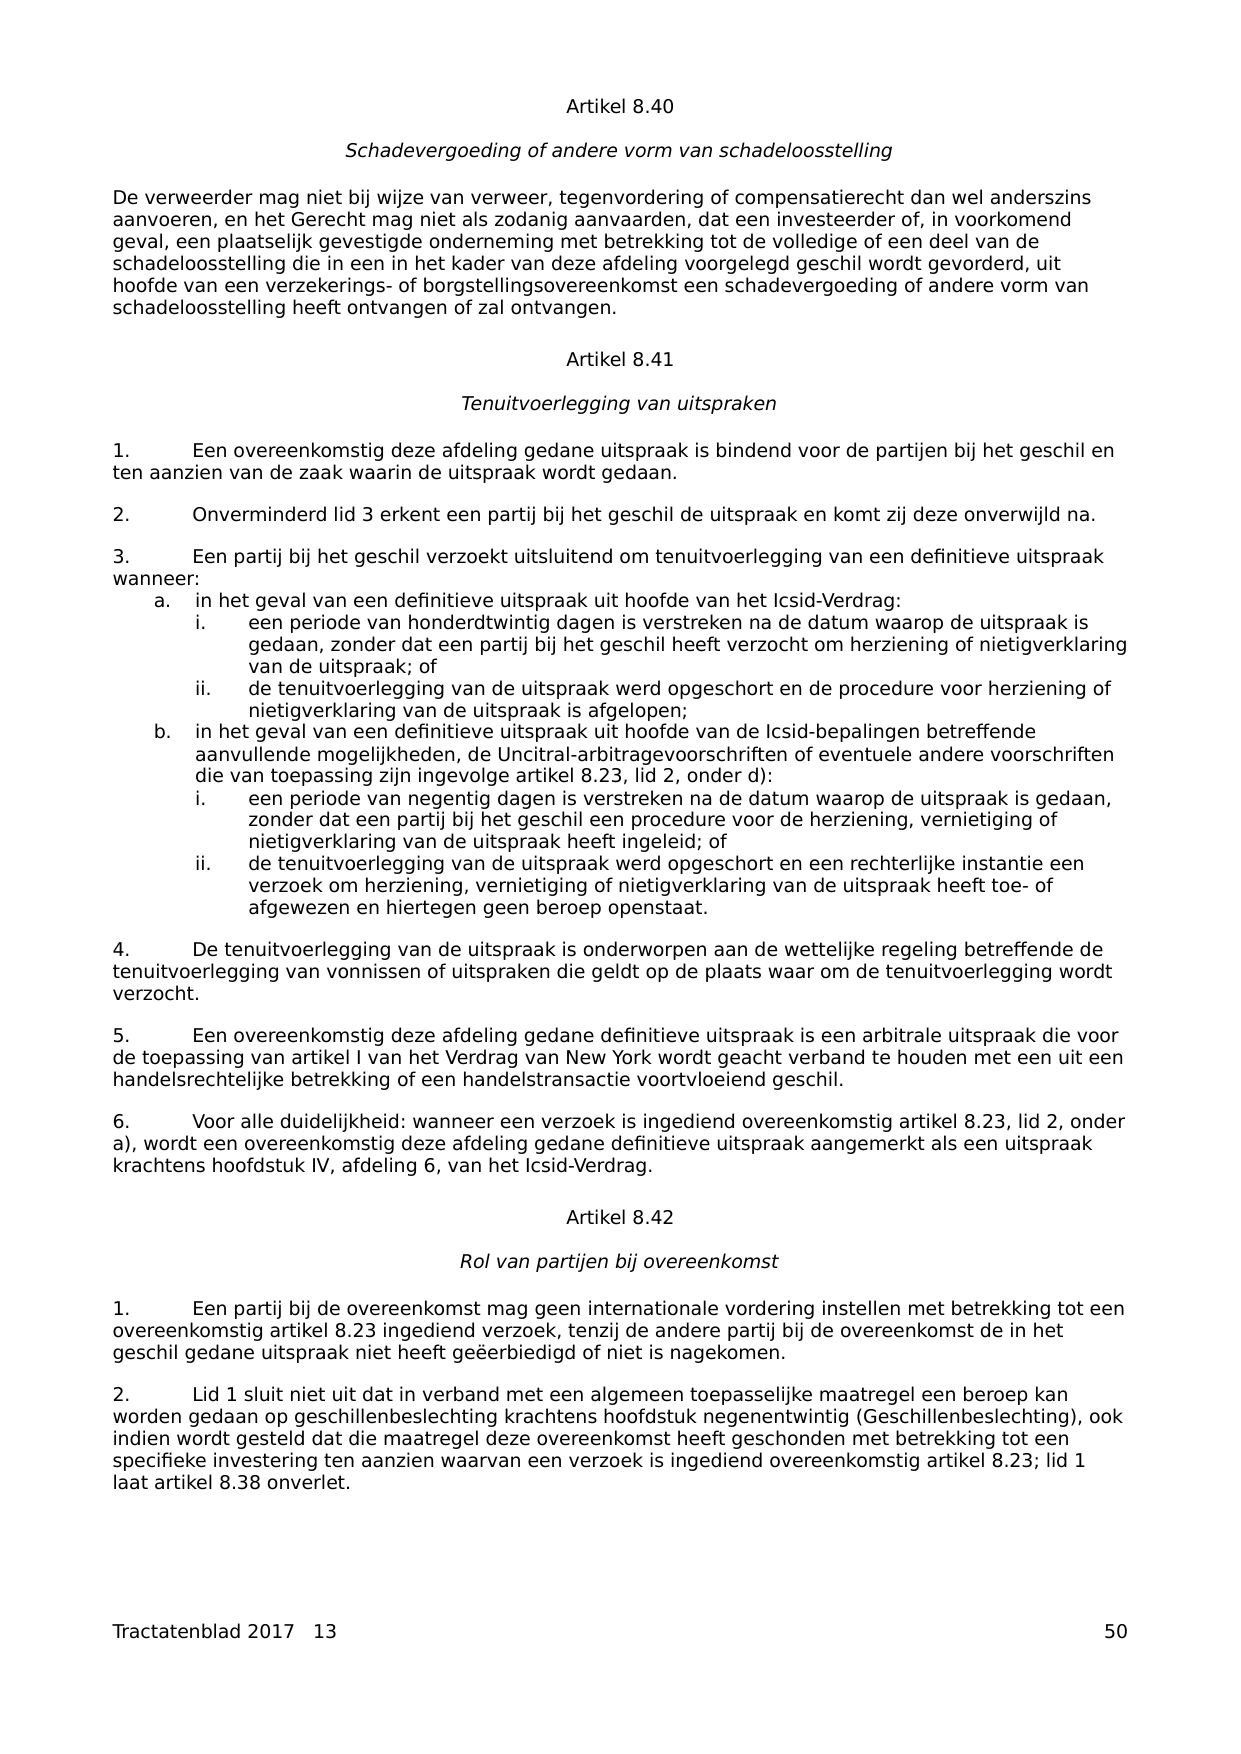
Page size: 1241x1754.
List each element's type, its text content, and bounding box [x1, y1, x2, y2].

text 5. Een overeenkomstig deze afdeling gedane definitieve uitspraak is een arbitrale uitspraak die voor de toepassing van artikel I van het Verdrag van New York wordt geacht verband te houden met een uit een handelsrechtelijke betrekking of een handelstransactie voortvloeiend geschil. [112, 1025, 1128, 1091]
text 2. Lid 1 sluit niet uit dat in verband met een algemeen toepasselijke maatregel een beroep kan worden gedaan op geschillenbeslechting krachtens hoofdstuk negenentwintig (Geschillenbeslechting), ook indien wordt gesteld dat die maatregel deze overeenkomst heeft geschonden met betrekking tot een specifieke investering ten aanzien waarvan een verzoek is ingediend overeenkomstig artikel 8.23; lid 1 laat artikel 8.38 onverlet. [112, 1384, 1128, 1494]
text 2. Onverminderd lid 3 erkent een partij bij het geschil de uitspraak en komt zij deze onverwijld na. [112, 504, 1128, 526]
text i. een periode van negentig dagen is verstreken na de datum waarop de uitspraak is gedaan, zonder dat een partij bij het geschil een procedure voor de herziening, vernietiging of nietigverklaring van de uitspraak heeft ingeleid; of [195, 787, 1128, 853]
text 3. Een partij bij het geschil verzoekt uitsluitend om tenuitvoerlegging van een definitieve uitspraak wanneer: [112, 546, 1128, 589]
subtitle Artikel 8.40 Schadevergoeding of andere vorm van schadeloosstelling [112, 96, 1128, 162]
text 1. Een overeenkomstig deze afdeling gedane uitspraak is bindend voor de partijen bij het geschil en ten aanzien van de zaak waarin de uitspraak wordt gedaan. [112, 440, 1128, 484]
subtitle Artikel 8.42 Rol van partijen bij overeenkomst [112, 1207, 1128, 1273]
text b. in het geval van een definitieve uitspraak uit hoofde van de Icsid-bepalingen betreffende aanvullende mogelijkheden, de Uncitral-arbitragevoorschriften of eventuele andere voorschriften die van toepassing zijn ingevolge artikel 8.23, lid 2, onder d): [153, 721, 1128, 787]
text ii. de tenuitvoerlegging van de uitspraak werd opgeschort en een rechterlijke instantie een verzoek om herziening, vernietiging of nietigverklaring van de uitspraak heeft toe- of afgewezen en hiertegen geen beroep openstaat. [195, 853, 1128, 919]
text 4. De tenuitvoerlegging van de uitspraak is onderworpen aan de wettelijke regeling betreffende de tenuitvoerlegging van vonnissen of uitspraken die geldt op de plaats waar om de tenuitvoerlegging wordt verzocht. [112, 939, 1128, 1005]
text De verweerder mag niet bij wijze van verweer, tegenvordering of compensatierecht dan wel anderszins aanvoeren, en het Gerecht mag niet als zodanig aanvaarden, dat een investeerder of, in voorkomend geval, een plaatselijk gevestigde onderneming met betrekking tot de volledige of een deel van de schadeloosstelling die in een in het kader van deze afdeling voorgelegd geschil wordt gevorderd, uit hoofde van een verzekerings- of borgstellingsovereenkomst een schadevergoeding of andere vorm van schadeloosstelling heeft ontvangen of zal ontvangen. [112, 187, 1128, 319]
text i. een periode van honderdtwintig dagen is verstreken na de datum waarop de uitspraak is gedaan, zonder dat een partij bij het geschil heeft verzocht om herziening of nietigverklaring van de uitspraak; of [195, 612, 1128, 677]
text 6. Voor alle duidelijkheid: wanneer een verzoek is ingediend overeenkomstig artikel 8.23, lid 2, onder a), wordt een overeenkomstig deze afdeling gedane definitieve uitspraak aangemerkt als een uitspraak krachtens hoofdstuk IV, afdeling 6, van het Icsid-Verdrag. [112, 1111, 1128, 1177]
subtitle Artikel 8.41 Tenuitvoerlegging van uitspraken [112, 349, 1128, 415]
text a. in het geval van een definitieve uitspraak uit hoofde van het Icsid-Verdrag: [153, 589, 1128, 612]
text ii. de tenuitvoerlegging van de uitspraak werd opgeschort en de procedure voor herziening of nietigverklaring van de uitspraak is afgelopen; [195, 677, 1128, 721]
text 1. Een partij bij de overeenkomst mag geen internationale vordering instellen met betrekking tot een overeenkomstig artikel 8.23 ingediend verzoek, tenzij de andere partij bij de overeenkomst de in het geschil gedane uitspraak niet heeft geëerbiedigd of niet is nagekomen. [112, 1298, 1128, 1364]
